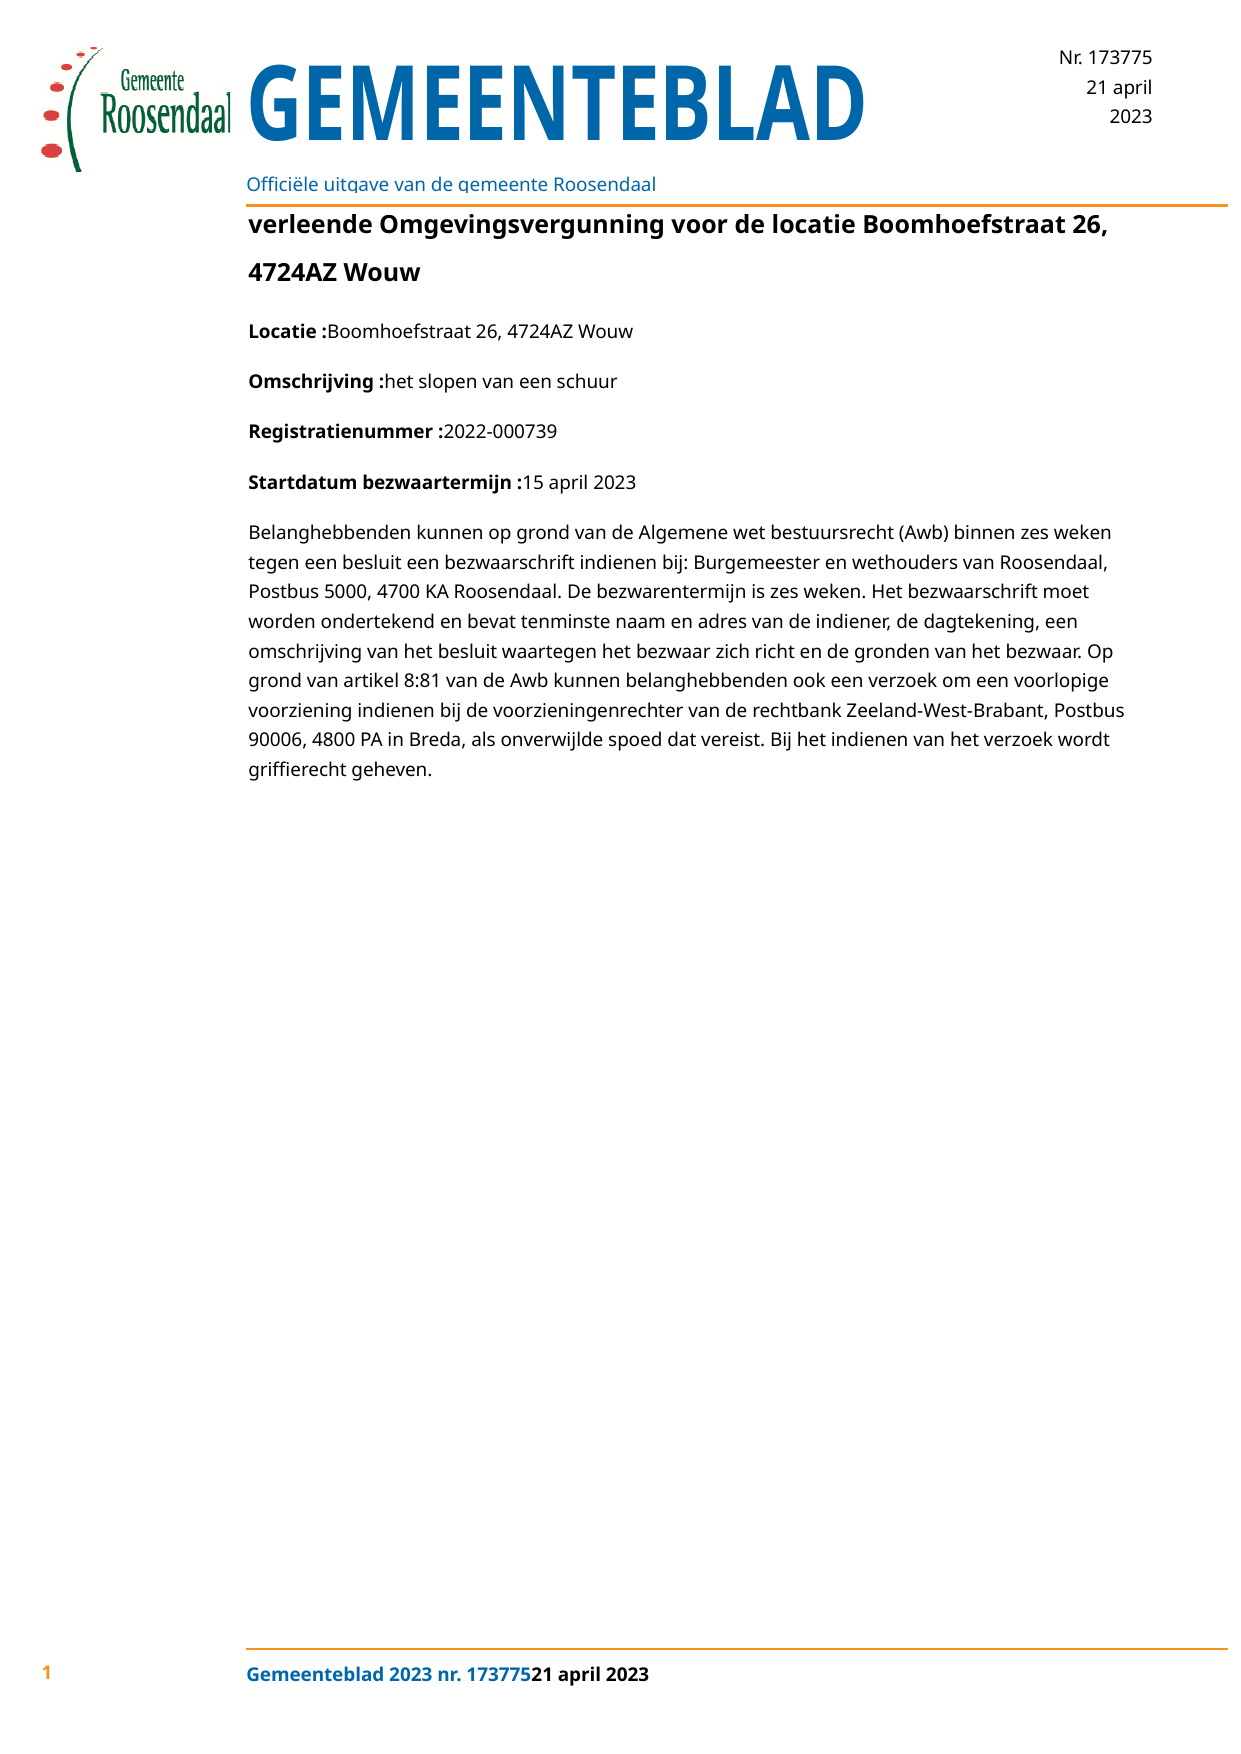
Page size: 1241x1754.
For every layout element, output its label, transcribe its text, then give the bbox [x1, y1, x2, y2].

text Belanghebbenden kunnen op grond van de Algemene wet bestuursrecht (Awb) binnen zes weken tegen een besluit een bezwaarschrift indienen bij: Burgemeester en wethouders van Roosendaal, Postbus 5000, 4700 KA Roosendaal. De bezwarentermijn is zes weken. Het bezwaarschrift moet worden ondertekend en bevat tenminste naam en adres van de indiener, de dagtekening, een omschrijving van het besluit waartegen het bezwaar zich richt en de gronden van het bezwaar. Op grond van artikel 8:81 van de Awb kunnen belanghebbenden ook een verzoek om een voorlopige voorziening indienen bij de voorzieningenrechter van de rechtbank Zeeland-West-Brabant, Postbus 90006, 4800 PA in Breda, als onverwijlde spoed dat vereist. Bij het indienen van het verzoek wordt griffierecht geheven. [248, 519, 1152, 782]
text verleende Omgevingsvergunning voor de locatie Boomhoefstraat 26, 4724AZ Wouw [248, 207, 1152, 288]
text Startdatum bezwaartermijn :15 april 2023 [248, 469, 1152, 495]
text Locatie :Boomhoefstraat 26, 4724AZ Wouw [248, 318, 1152, 344]
text Registratienummer :2022-000739 [248, 419, 1152, 444]
picture [41, 47, 231, 172]
text Omschrijving :het slopen van een schuur [248, 368, 1152, 394]
